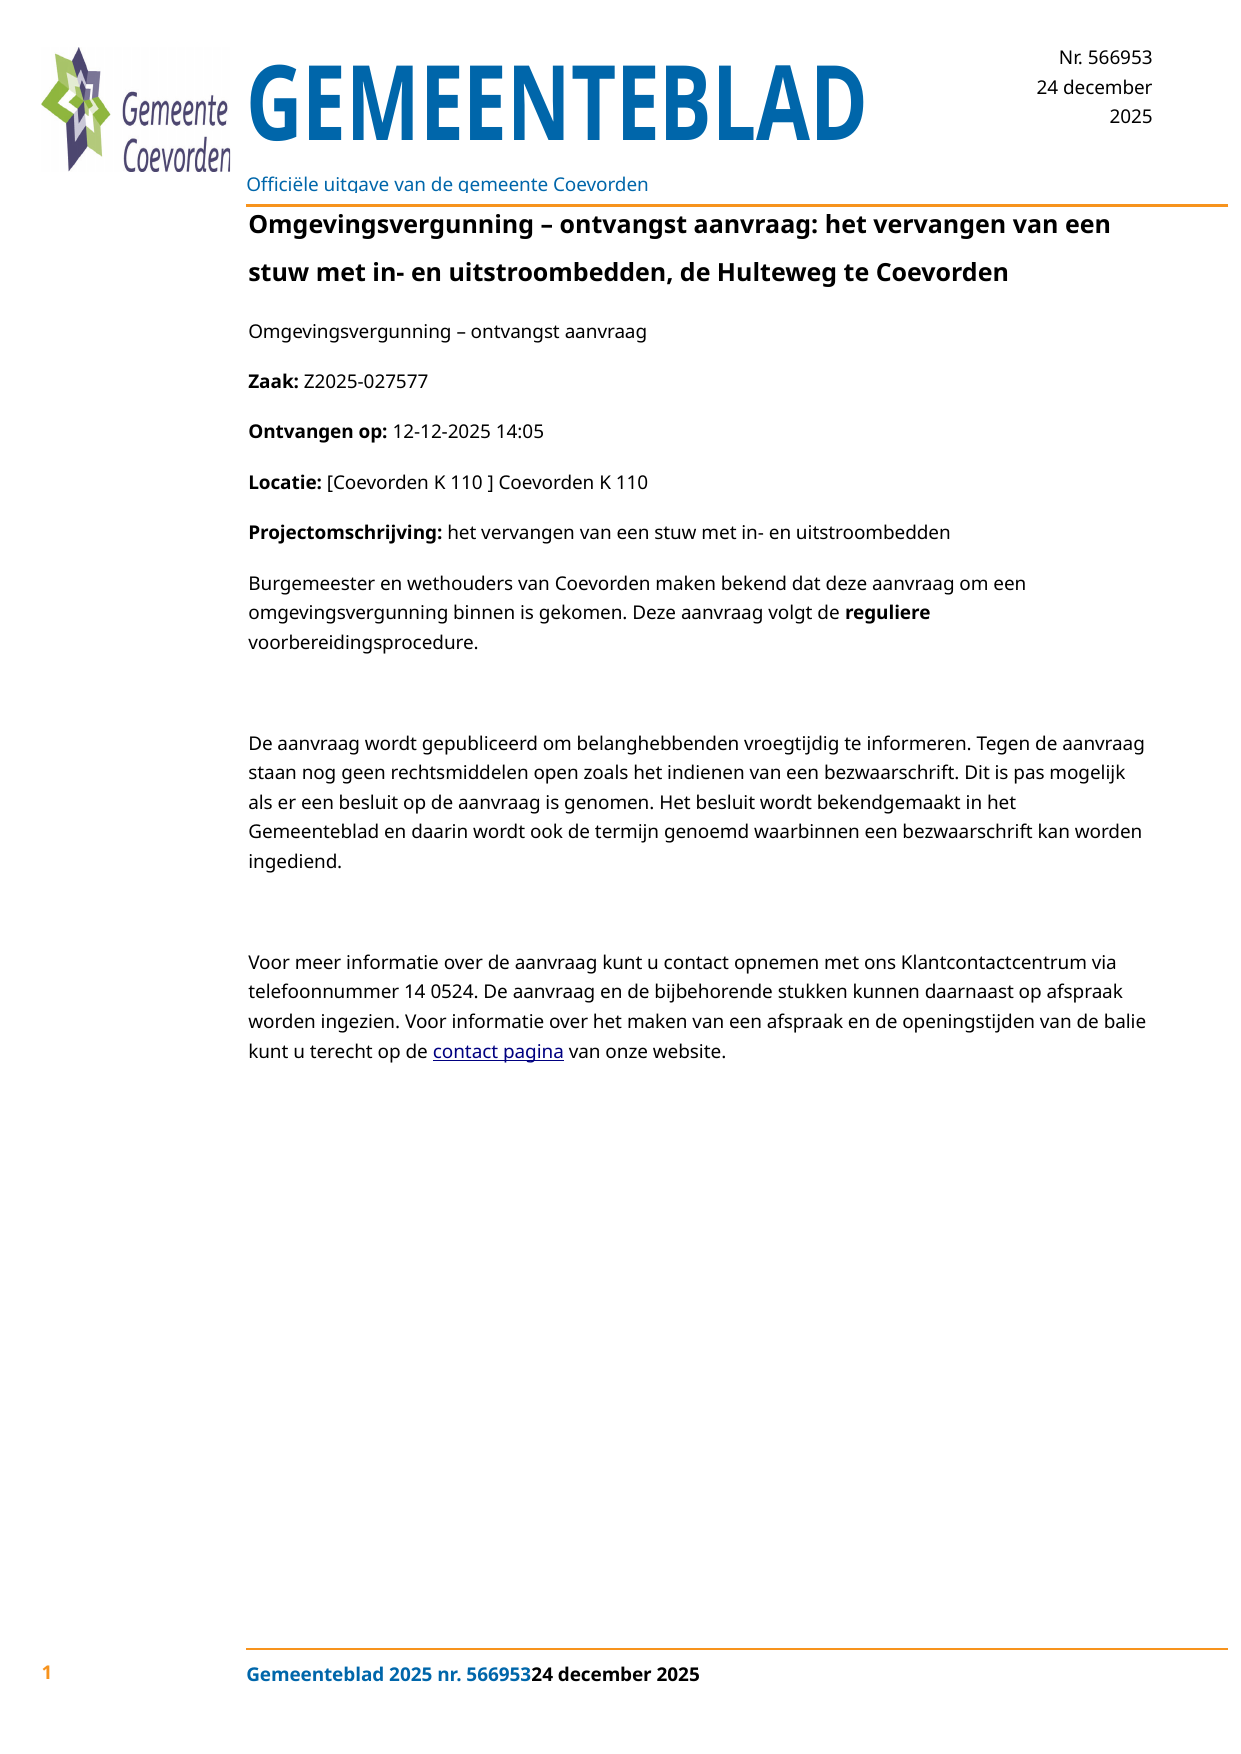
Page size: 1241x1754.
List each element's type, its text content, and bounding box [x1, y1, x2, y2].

picture [41, 47, 231, 172]
text De aanvraag wordt gepubliceerd om belanghebbenden vroegtijdig te informeren. Tegen de aanvraag staan nog geen rechtsmiddelen open zoals het indienen van een bezwaarschrift. Dit is pas mogelijk als er een besluit op de aanvraag is genomen. Het besluit wordt bekendgemaakt in het Gemeenteblad en daarin wordt ook de termijn genoemd waarbinnen een bezwaarschrift kan worden ingediend. [248, 730, 1152, 874]
text Omgevingsvergunning – ontvangst aanvraag: het vervangen van een stuw met in- en uitstroombedden, de Hulteweg te Coevorden [248, 207, 1152, 288]
text Projectomschrijving: het vervangen van een stuw met in- en uitstroombedden [248, 519, 1152, 545]
text Zaak: Z2025-027577 [248, 368, 1152, 394]
text Voor meer informatie over de aanvraag kunt u contact opnemen met ons Klantcontactcentrum via telefoonnummer 14 0524. De aanvraag en de bijbehorende stukken kunnen daarnaast op afspraak worden ingezien. Voor informatie over het maken van een afspraak en de openingstijden van de balie kunt u terecht op de contact pagina van onze website. [248, 949, 1152, 1064]
text Ontvangen op: 12-12-2025 14:05 [248, 419, 1152, 444]
text Locatie: [Coevorden K 110 ] Coevorden K 110 [248, 469, 1152, 495]
text Burgemeester en wethouders van Coevorden maken bekend dat deze aanvraag om een omgevingsvergunning binnen is gekomen. Deze aanvraag volgt de reguliere voorbereidingsprocedure. [248, 570, 1152, 655]
text Omgevingsvergunning – ontvangst aanvraag [248, 318, 1152, 344]
